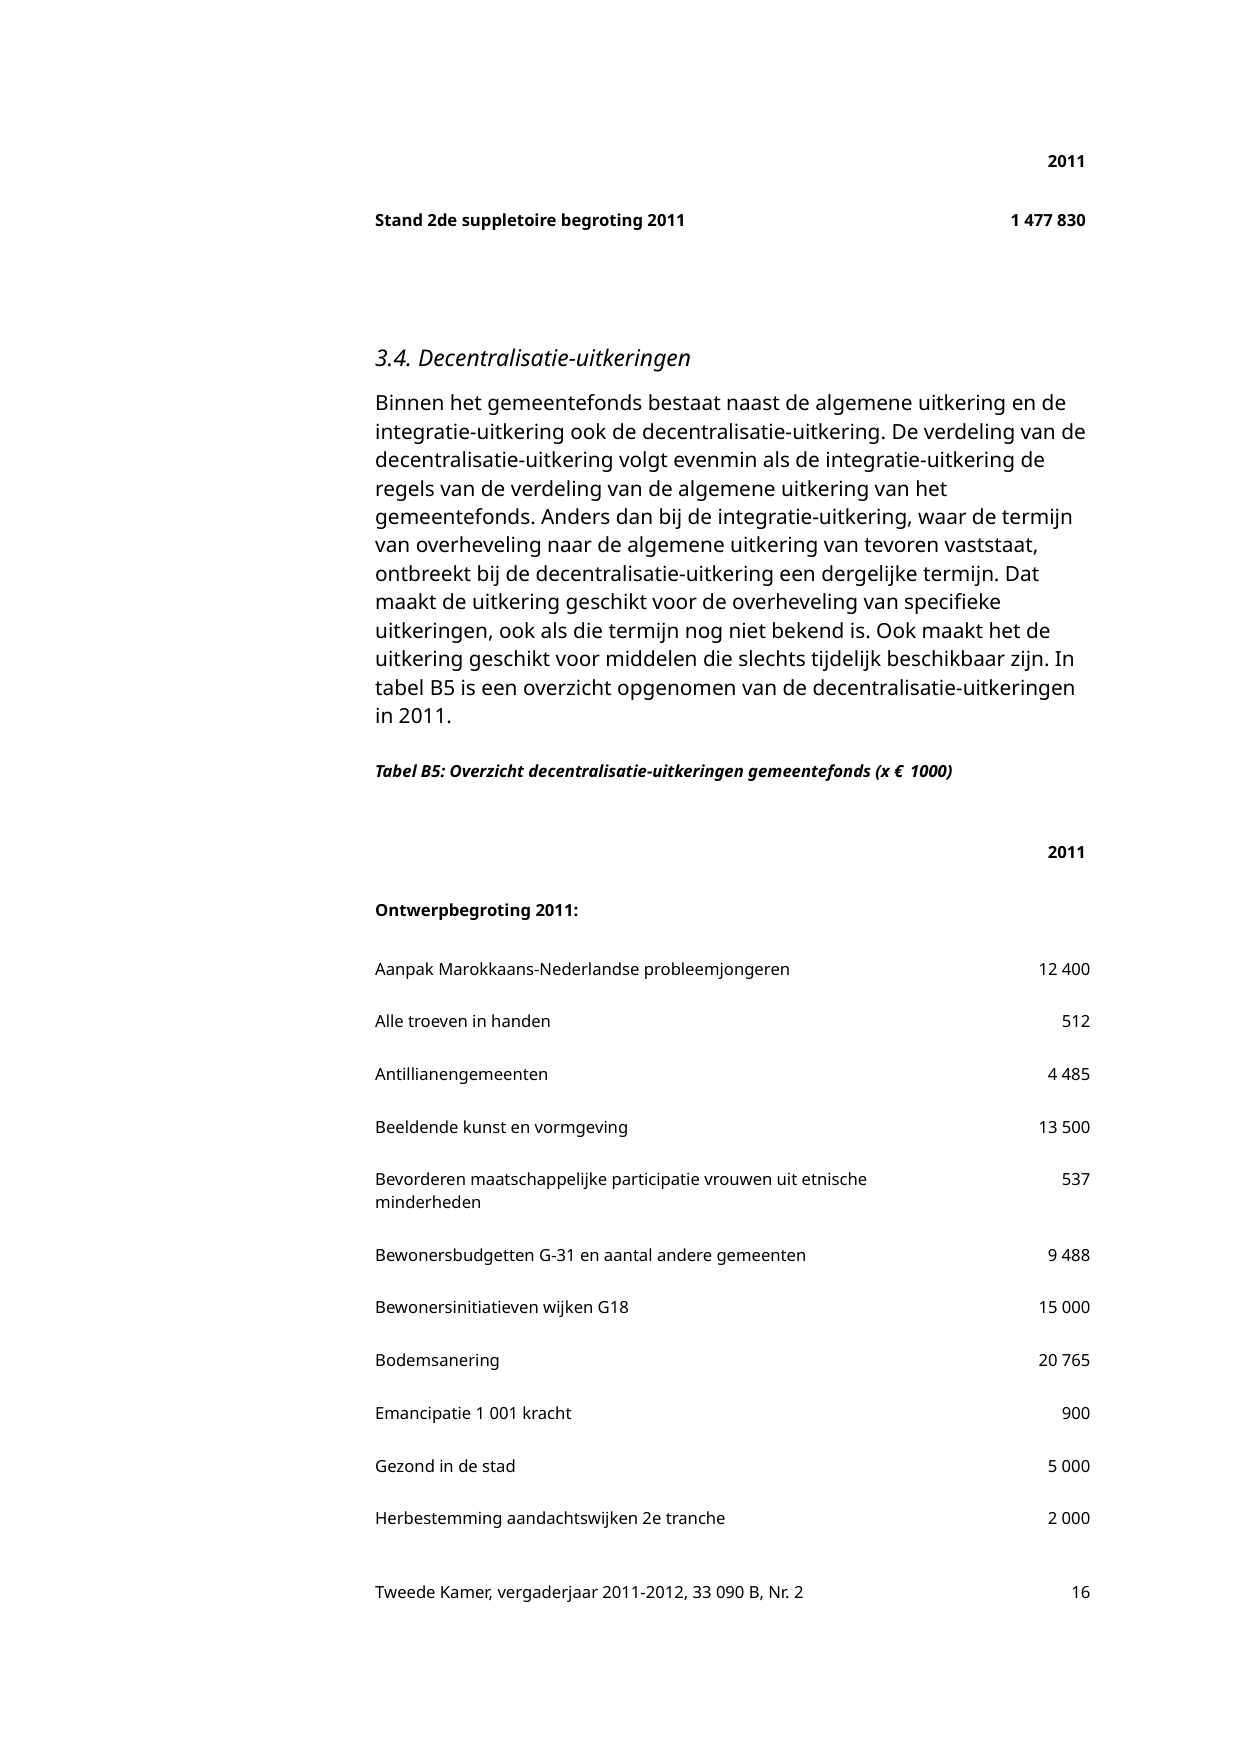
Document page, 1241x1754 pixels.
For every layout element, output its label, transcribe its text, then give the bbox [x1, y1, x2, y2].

table_cell [947, 899, 1090, 957]
table_cell 537 [947, 1168, 1090, 1243]
table_cell 2 000 [947, 1507, 1090, 1529]
table_cell Beeldende kunst en vormgeving [375, 1115, 947, 1168]
table_cell 12 400 [947, 957, 1090, 1010]
table_cell 900 [947, 1401, 1090, 1454]
table_cell 5 000 [947, 1454, 1090, 1507]
table_header 2011 [947, 150, 1090, 208]
table_header 2011 [947, 840, 1090, 899]
table_header [375, 840, 947, 899]
table_cell 13 500 [947, 1115, 1090, 1168]
text Binnen het gemeentefonds bestaat naast de algemene uitkering en de integratie-uitkering ook de decentralisatie-uitkering. De verdeling van de decentralisatie-uitkering volgt evenmin als de integratie-uitkering de regels van de verdeling van de algemene uitkering van het gemeentefonds. Anders dan bij de integratie-uitkering, waar de termijn van overheveling naar de algemene uitkering van tevoren vaststaat, ontbreekt bij de decentralisatie-uitkering een dergelijke termijn. Dat maakt de uitkering geschikt voor de overheveling van specifieke uitkeringen, ook als die termijn nog niet bekend is. Ook maakt het de uitkering geschikt voor middelen die slechts tijdelijk beschikbaar zijn. In tabel B5 is een overzicht opgenomen van de decentralisatie-uitkeringen in 2011. [375, 388, 1090, 729]
table_cell Bodemsanering [375, 1349, 947, 1401]
table_cell 1 477 830 [947, 209, 1090, 261]
table_cell Gezond in de stad [375, 1454, 947, 1507]
table_cell 512 [947, 1010, 1090, 1062]
table_cell Ontwerpbegroting 2011: [375, 899, 947, 957]
table_cell 15 000 [947, 1296, 1090, 1349]
table_cell Bewonersbudgetten G-31 en aantal andere gemeenten [375, 1243, 947, 1296]
table_cell Antillianengemeenten [375, 1063, 947, 1115]
table_cell Emancipatie 1 001 kracht [375, 1401, 947, 1454]
subtitle 3.4. Decentralisatie-uitkeringen [375, 342, 1090, 373]
table_cell 20 765 [947, 1349, 1090, 1401]
table_cell Alle troeven in handen [375, 1010, 947, 1062]
table_header [375, 150, 947, 208]
table_cell 9 488 [947, 1243, 1090, 1296]
table_cell Herbestemming aandachtswijken 2e tranche [375, 1507, 947, 1529]
table_cell Bevorderen maatschappelijke participatie vrouwen uit etnische minderheden [375, 1168, 947, 1243]
text Tabel B5: Overzicht decentralisatie-uitkeringen gemeentefonds (x € 1000) [375, 759, 1090, 782]
table_cell Bewonersinitiatieven wijken G18 [375, 1296, 947, 1349]
table_cell Stand 2de suppletoire begroting 2011 [375, 209, 947, 261]
table_cell 4 485 [947, 1063, 1090, 1115]
table_cell Aanpak Marokkaans-Nederlandse probleemjongeren [375, 957, 947, 1010]
